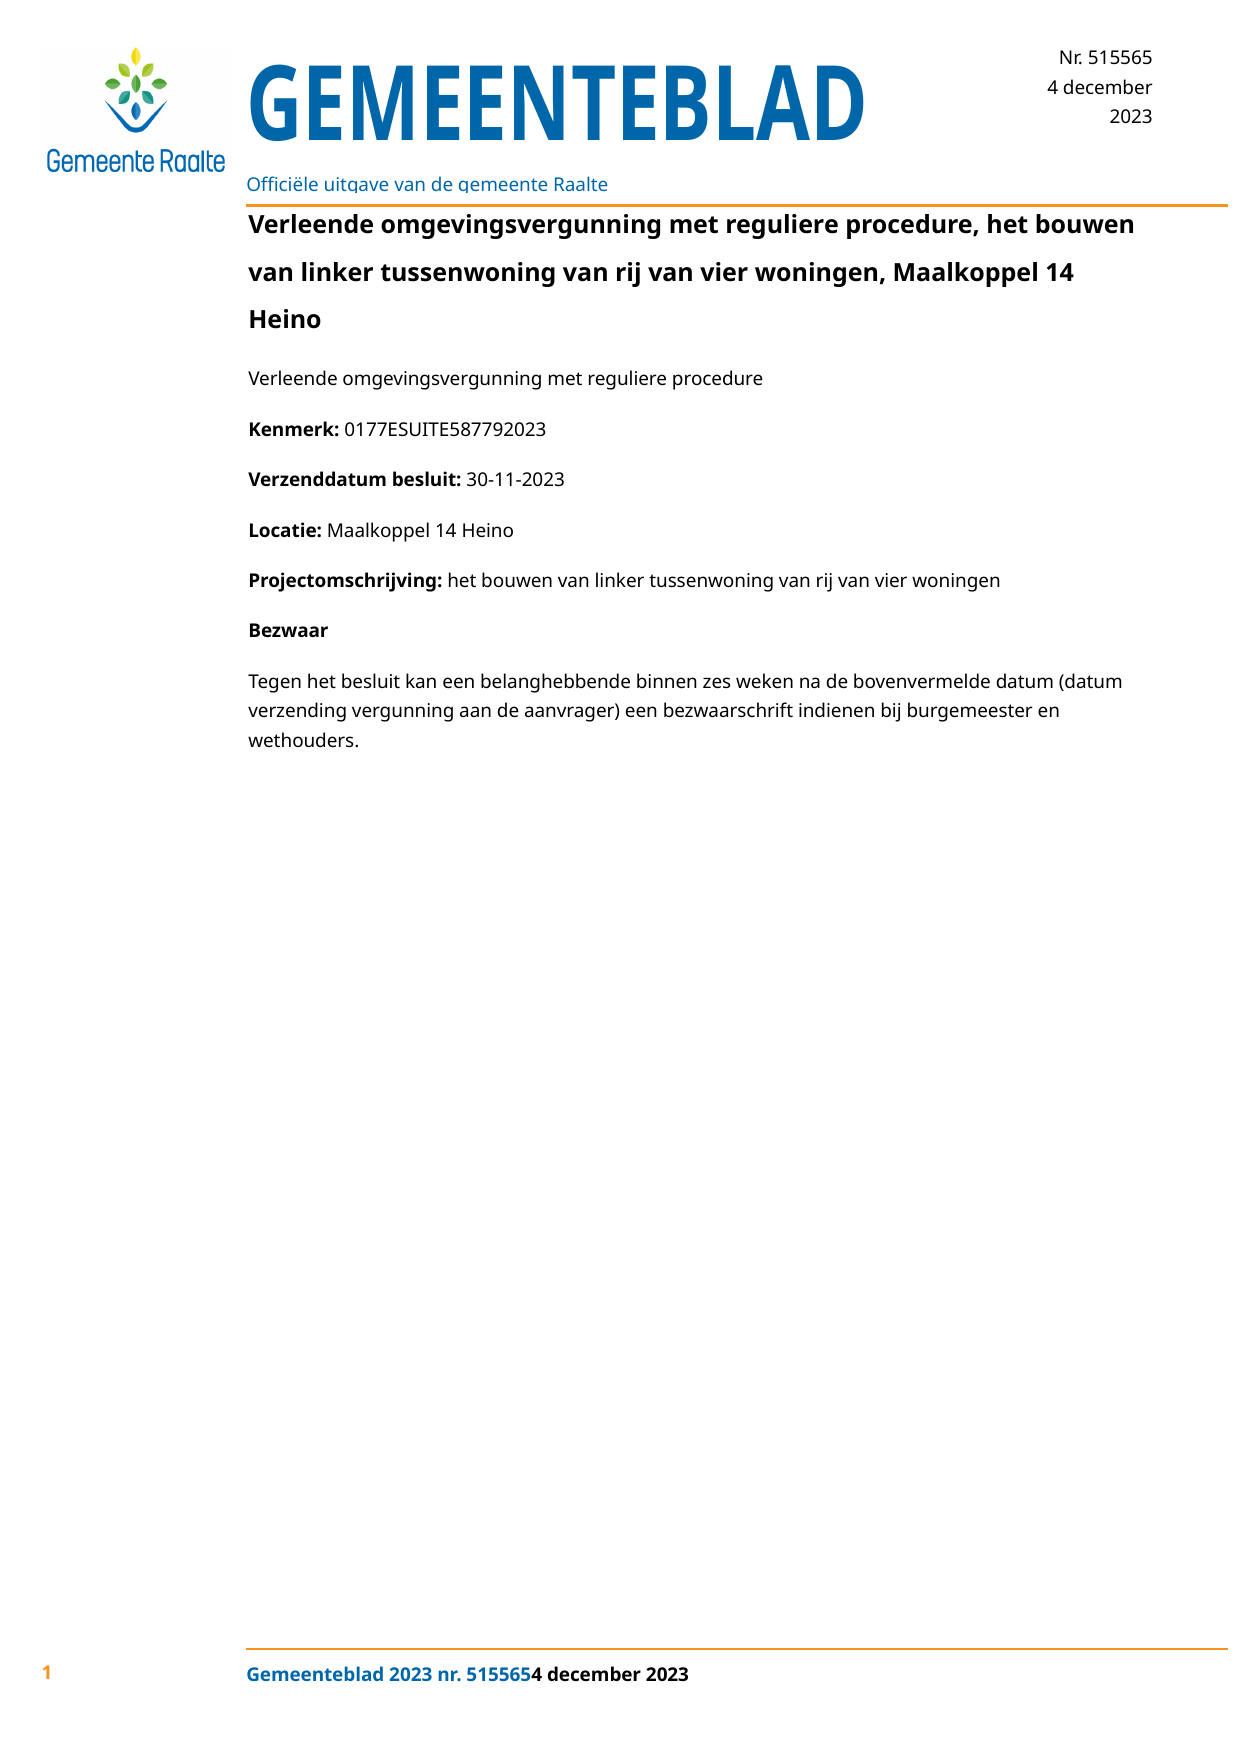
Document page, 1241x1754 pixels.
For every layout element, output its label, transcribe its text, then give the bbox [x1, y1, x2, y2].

text Verleende omgevingsvergunning met reguliere procedure [248, 366, 1152, 391]
text Bezwaar [248, 618, 1152, 643]
text Projectomschrijving: het bouwen van linker tussenwoning van rij van vier woningen [248, 567, 1152, 593]
text Verzenddatum besluit: 30-11-2023 [248, 466, 1152, 492]
text Tegen het besluit kan een belanghebbende binnen zes weken na de bovenvermelde datum (datum verzending vergunning aan de aanvrager) een bezwaarschrift indienen bij burgemeester en wethouders. [248, 668, 1152, 753]
text Kenmerk: 0177ESUITE587792023 [248, 416, 1152, 442]
text Verleende omgevingsvergunning met reguliere procedure, het bouwen van linker tussenwoning van rij van vier woningen, Maalkoppel 14 Heino [248, 207, 1152, 336]
text Locatie: Maalkoppel 14 Heino [248, 517, 1152, 542]
picture [41, 47, 231, 172]
